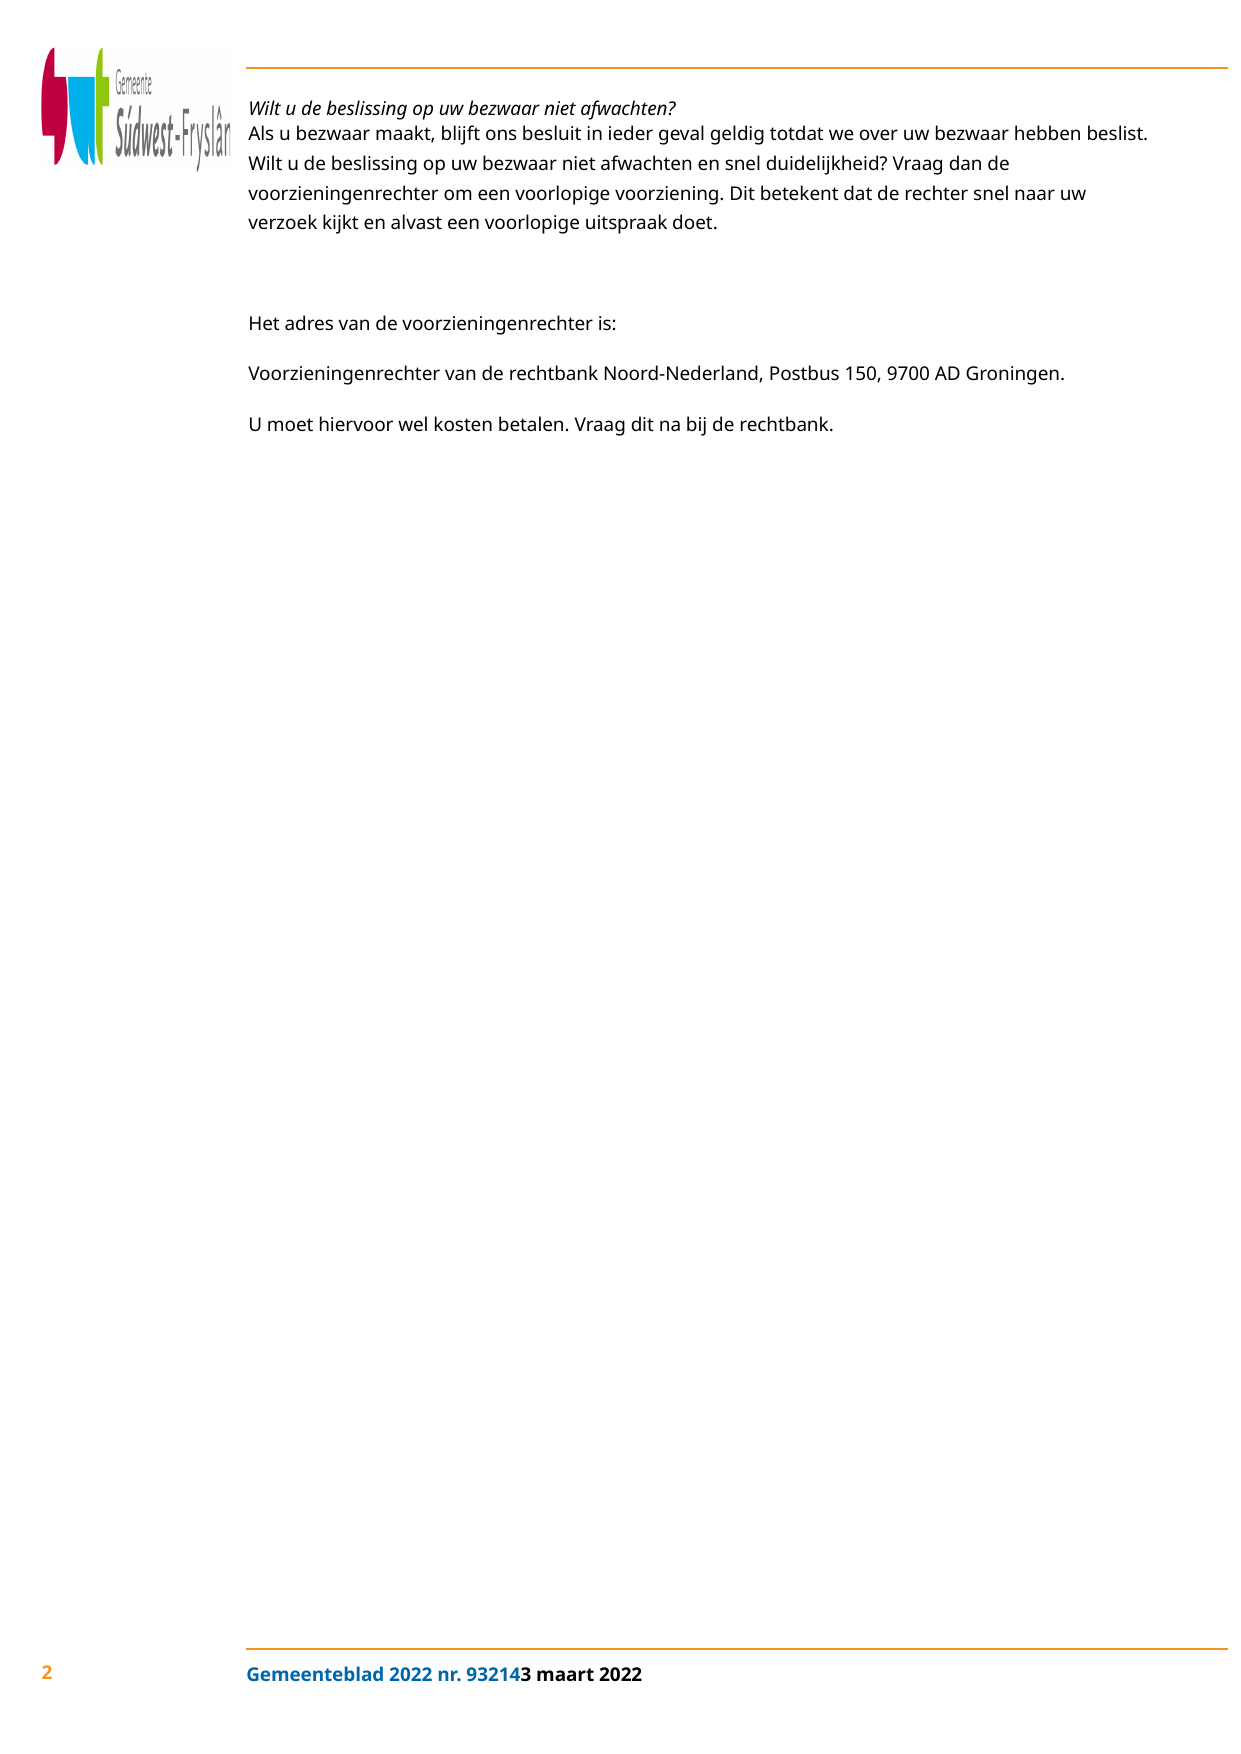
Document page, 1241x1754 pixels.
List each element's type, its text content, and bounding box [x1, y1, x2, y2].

text Voorzieningenrechter van de rechtbank Noord-Nederland, Postbus 150, 9700 AD Groningen. [248, 361, 1152, 386]
text Wilt u de beslissing op uw bezwaar niet afwachten? [248, 95, 1152, 121]
text U moet hiervoor wel kosten betalen. Vraag dit na bij de rechtbank. [248, 411, 1152, 437]
picture [41, 47, 231, 172]
text Het adres van de voorzieningenrechter is: [248, 310, 1152, 336]
text Als u bezwaar maakt, blijft ons besluit in ieder geval geldig totdat we over uw bezwaar hebben beslist. Wilt u de beslissing op uw bezwaar niet afwachten en snel duidelijkheid? Vraag dan de voorzieningenrechter om een voorlopige voorziening. Dit betekent dat de rechter snel naar uw verzoek kijkt en alvast een voorlopige uitspraak doet. [248, 121, 1152, 235]
